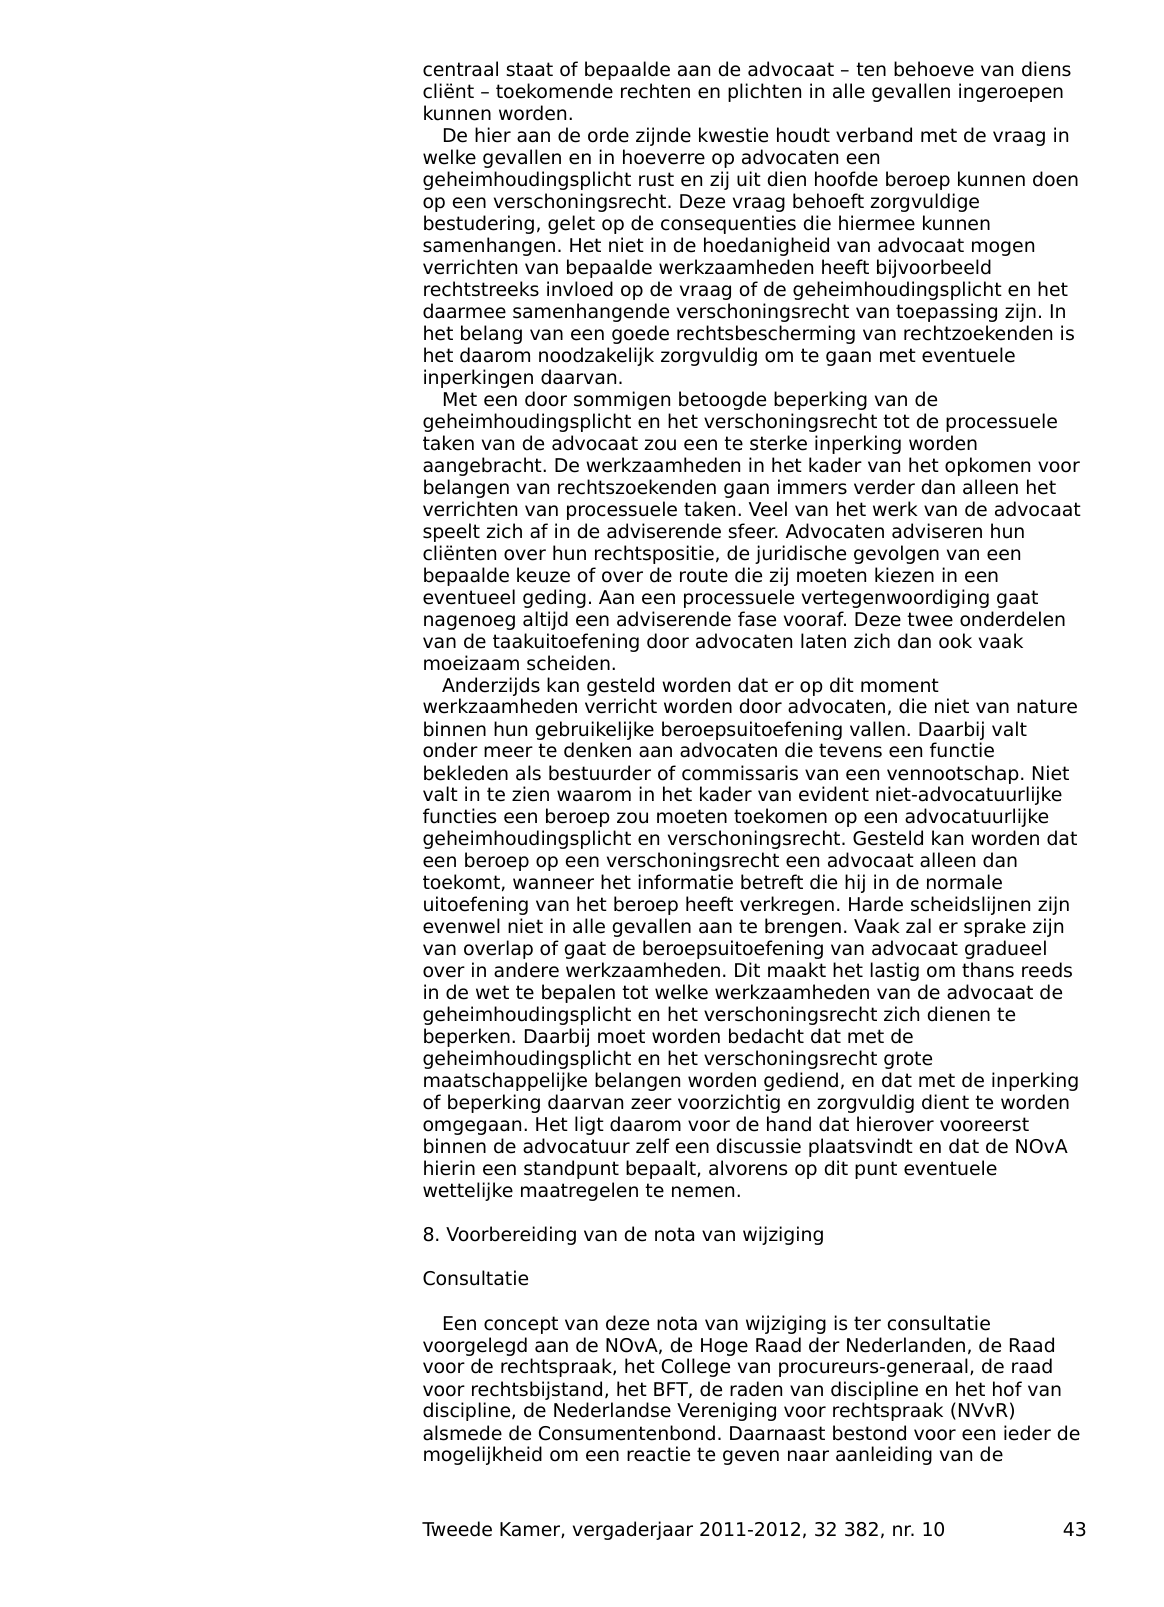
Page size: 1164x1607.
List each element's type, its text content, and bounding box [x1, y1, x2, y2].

text De hier aan de orde zijnde kwestie houdt verband met de vraag in welke gevallen en in hoeverre op advocaten een geheimhoudingsplicht rust en zij uit dien hoofde beroep kunnen doen op een verschoningsrecht. Deze vraag behoeft zorgvuldige bestudering, gelet op de consequenties die hiermee kunnen samenhangen. Het niet in de hoedanigheid van advocaat mogen verrichten van bepaalde werkzaamheden heeft bijvoorbeeld rechtstreeks invloed op de vraag of de geheimhoudingsplicht en het daarmee samenhangende verschoningsrecht van toepassing zijn. In het belang van een goede rechtsbescherming van rechtzoekenden is het daarom noodzakelijk zorgvuldig om te gaan met eventuele inperkingen daarvan. [422, 125, 1087, 389]
subtitle 8. Voorbereiding van de nota van wijziging [422, 1224, 1087, 1246]
text Een concept van deze nota van wijziging is ter consultatie voorgelegd aan de NOvA, de Hoge Raad der Nederlanden, de Raad voor de rechtspraak, het College van procureurs-generaal, de raad voor rechtsbijstand, het BFT, de raden van discipline en het hof van discipline, de Nederlandse Vereniging voor rechtspraak (NVvR) alsmede de Consumentenbond. Daarnaast bestond voor een ieder de mogelijkheid om een reactie te geven naar aanleiding van de [422, 1312, 1087, 1466]
subtitle Consultatie [422, 1268, 1087, 1290]
text Met een door sommigen betoogde beperking van de geheimhoudingsplicht en het verschoningsrecht tot de processuele taken van de advocaat zou een te sterke inperking worden aangebracht. De werkzaamheden in het kader van het opkomen voor belangen van rechtszoekenden gaan immers verder dan alleen het verrichten van processuele taken. Veel van het werk van de advocaat speelt zich af in de adviserende sfeer. Advocaten adviseren hun cliënten over hun rechtspositie, de juridische gevolgen van een bepaalde keuze of over de route die zij moeten kiezen in een eventueel geding. Aan een processuele vertegenwoordiging gaat nagenoeg altijd een adviserende fase vooraf. Deze twee onderdelen van de taakuitoefening door advocaten laten zich dan ook vaak moeizaam scheiden. [422, 389, 1087, 674]
text centraal staat of bepaalde aan de advocaat – ten behoeve van diens cliënt – toekomende rechten en plichten in alle gevallen ingeroepen kunnen worden. [422, 59, 1087, 125]
text Anderzijds kan gesteld worden dat er op dit moment werkzaamheden verricht worden door advocaten, die niet van nature binnen hun gebruikelijke beroepsuitoefening vallen. Daarbij valt onder meer te denken aan advocaten die tevens een functie bekleden als bestuurder of commissaris van een vennootschap. Niet valt in te zien waarom in het kader van evident niet-advocatuurlijke functies een beroep zou moeten toekomen op een advocatuurlijke geheimhoudingsplicht en verschoningsrecht. Gesteld kan worden dat een beroep op een verschoningsrecht een advocaat alleen dan toekomt, wanneer het informatie betreft die hij in de normale uitoefening van het beroep heeft verkregen. Harde scheidslijnen zijn evenwel niet in alle gevallen aan te brengen. Vaak zal er sprake zijn van overlap of gaat de beroepsuitoefening van advocaat gradueel over in andere werkzaamheden. Dit maakt het lastig om thans reeds in de wet te bepalen tot welke werkzaamheden van de advocaat de geheimhoudingsplicht en het verschoningsrecht zich dienen te beperken. Daarbij moet worden bedacht dat met de geheimhoudingsplicht en het verschoningsrecht grote maatschappelijke belangen worden gediend, en dat met de inperking of beperking daarvan zeer voorzichtig en zorgvuldig dient te worden omgegaan. Het ligt daarom voor de hand dat hierover vooreerst binnen de advocatuur zelf een discussie plaatsvindt en dat de NOvA hierin een standpunt bepaalt, alvorens op dit punt eventuele wettelijke maatregelen te nemen. [422, 674, 1087, 1202]
